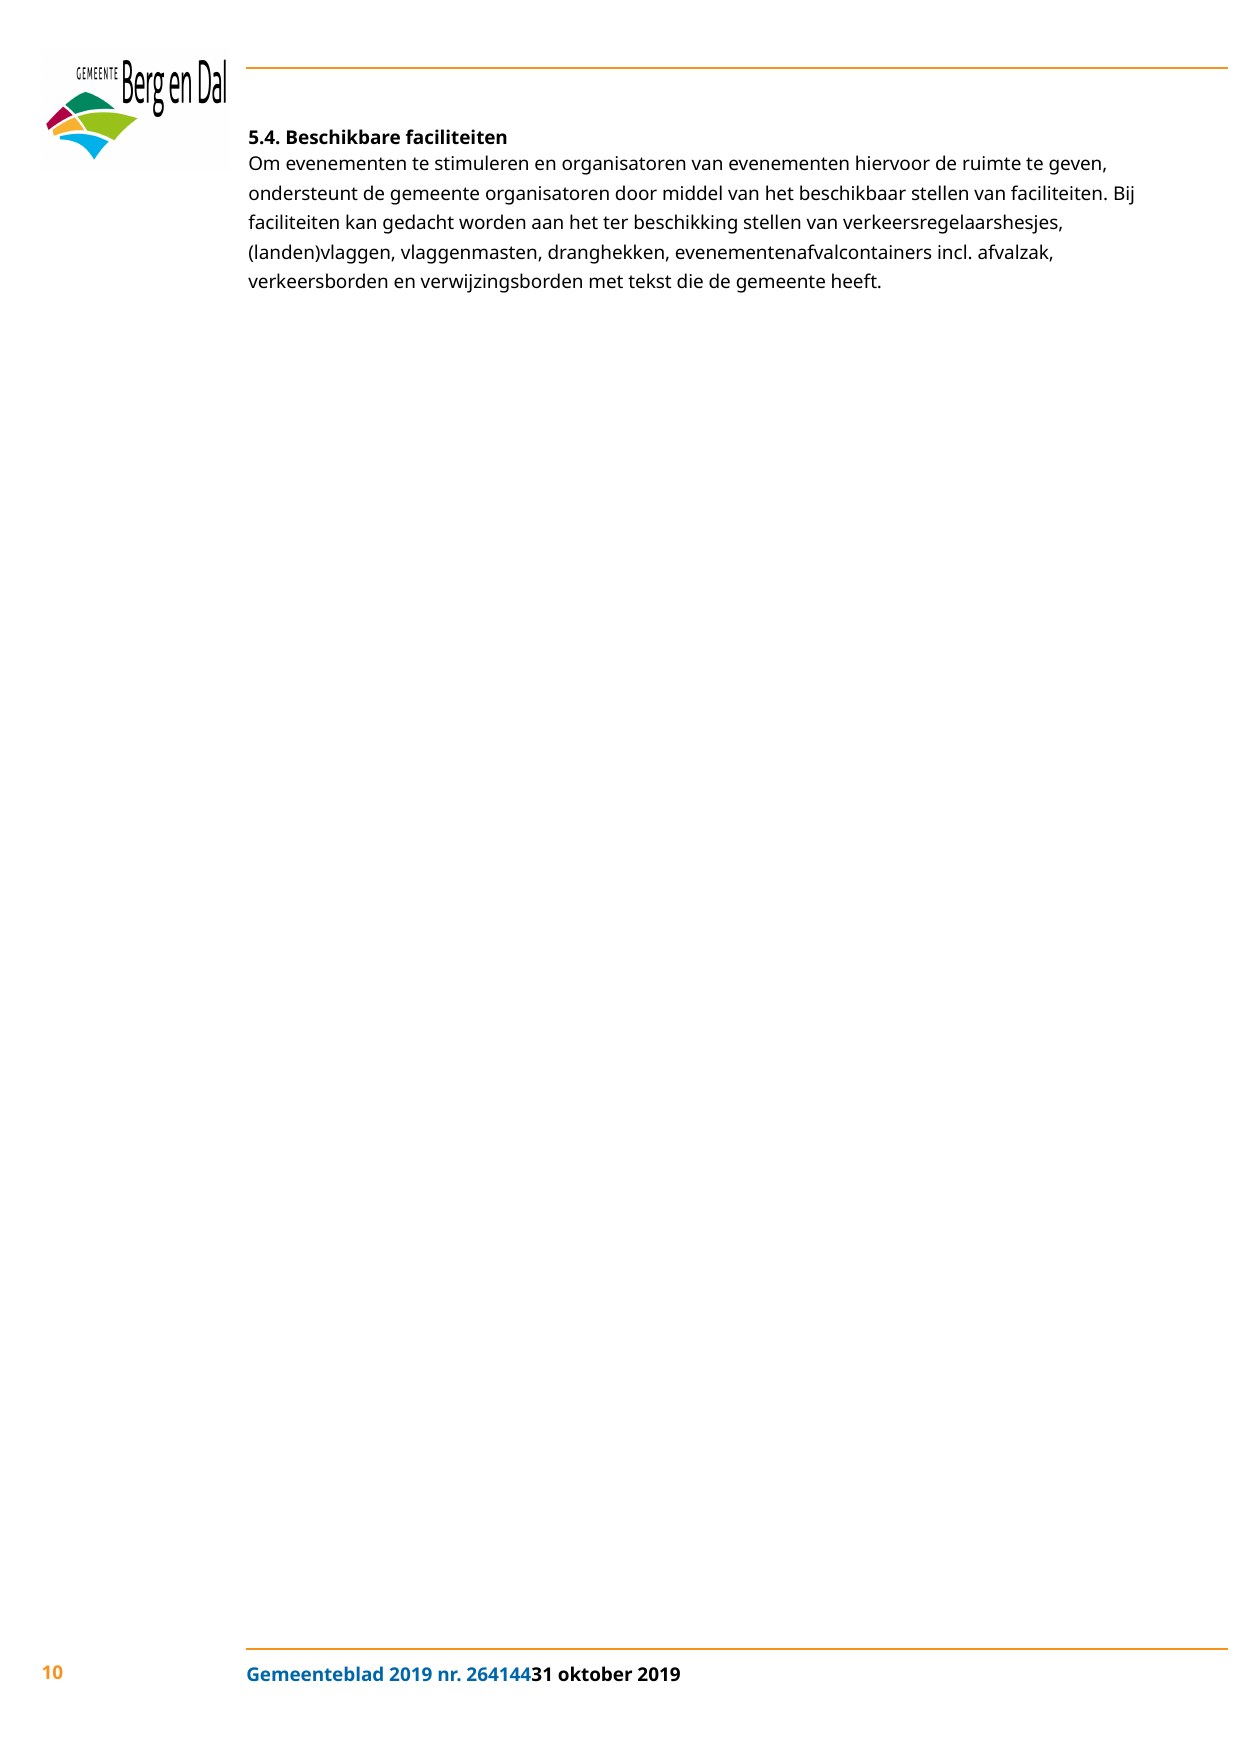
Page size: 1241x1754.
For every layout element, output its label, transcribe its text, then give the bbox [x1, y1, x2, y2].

text Om evenementen te stimuleren en organisatoren van evenementen hiervoor de ruimte te geven, ondersteunt de gemeente organisatoren door middel van het beschikbaar stellen van faciliteiten. Bij faciliteiten kan gedacht worden aan het ter beschikking stellen van verkeersregelaarshesjes, (landen)vlaggen, vlaggenmasten, dranghekken, evenementenafvalcontainers incl. afvalzak, verkeersborden en verwijzingsborden met tekst die de gemeente heeft. [248, 150, 1152, 294]
picture [41, 47, 231, 172]
text 5.4. Beschikbare faciliteiten [248, 124, 1152, 150]
